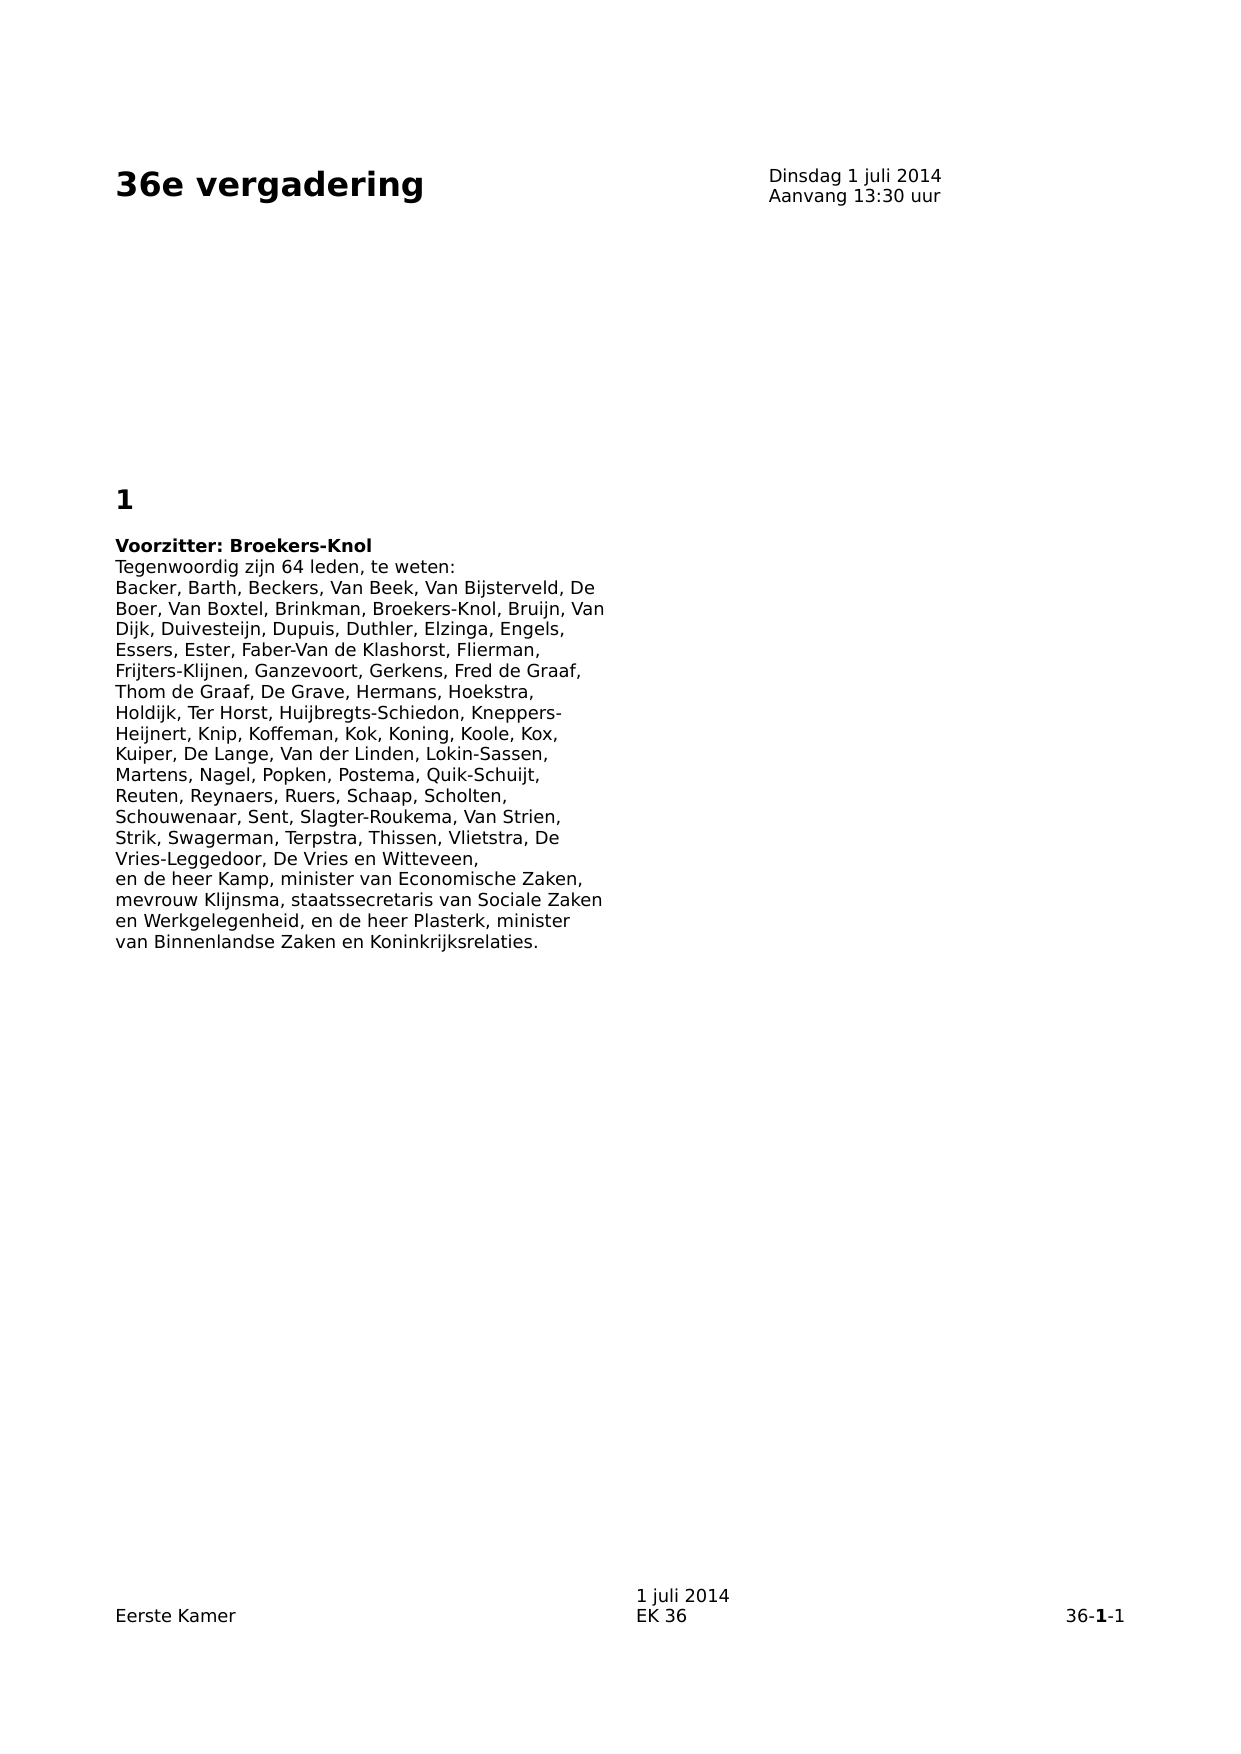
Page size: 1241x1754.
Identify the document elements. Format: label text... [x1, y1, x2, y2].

table_header 36e vergadering [115, 165, 768, 207]
text Voorzitter: Broekers-Knol [115, 536, 605, 557]
text Tegenwoordig zijn 64 leden, te weten: [115, 557, 605, 577]
title 1 [115, 484, 605, 516]
text en de heer Kamp, minister van Economische Zaken, mevrouw Klijnsma, staatssecretaris van Sociale Zaken en Werkgelegenheid, en de heer Plasterk, minister van Binnenlandse Zaken en Koninkrijksrelaties. [115, 869, 605, 952]
table_header Dinsdag 1 juli 2014 [769, 165, 1125, 186]
table_cell Aanvang 13:30 uur [769, 186, 1125, 207]
text Backer, Barth, Beckers, Van Beek, Van Bijsterveld, De Boer, Van Boxtel, Brinkman, Broekers-Knol, Bruijn, Van Dijk, Duivesteijn, Dupuis, Duthler, Elzinga, Engels, Essers, Ester, Faber-Van de Klashorst, Flierman, Frijters-Klijnen, Ganzevoort, Gerkens, Fred de Graaf, Thom de Graaf, De Grave, Hermans, Hoekstra, Holdijk, Ter Horst, Huijbregts-Schiedon, Kneppers-Heijnert, Knip, Koffeman, Kok, Koning, Koole, Kox, Kuiper, De Lange, Van der Linden, Lokin-Sassen, Martens, Nagel, Popken, Postema, Quik-Schuijt, Reuten, Reynaers, Ruers, Schaap, Scholten, Schouwenaar, Sent, Slagter-Roukema, Van Strien, Strik, Swagerman, Terpstra, Thissen, Vlietstra, De Vries-Leggedoor, De Vries en Witteveen, [115, 577, 605, 869]
